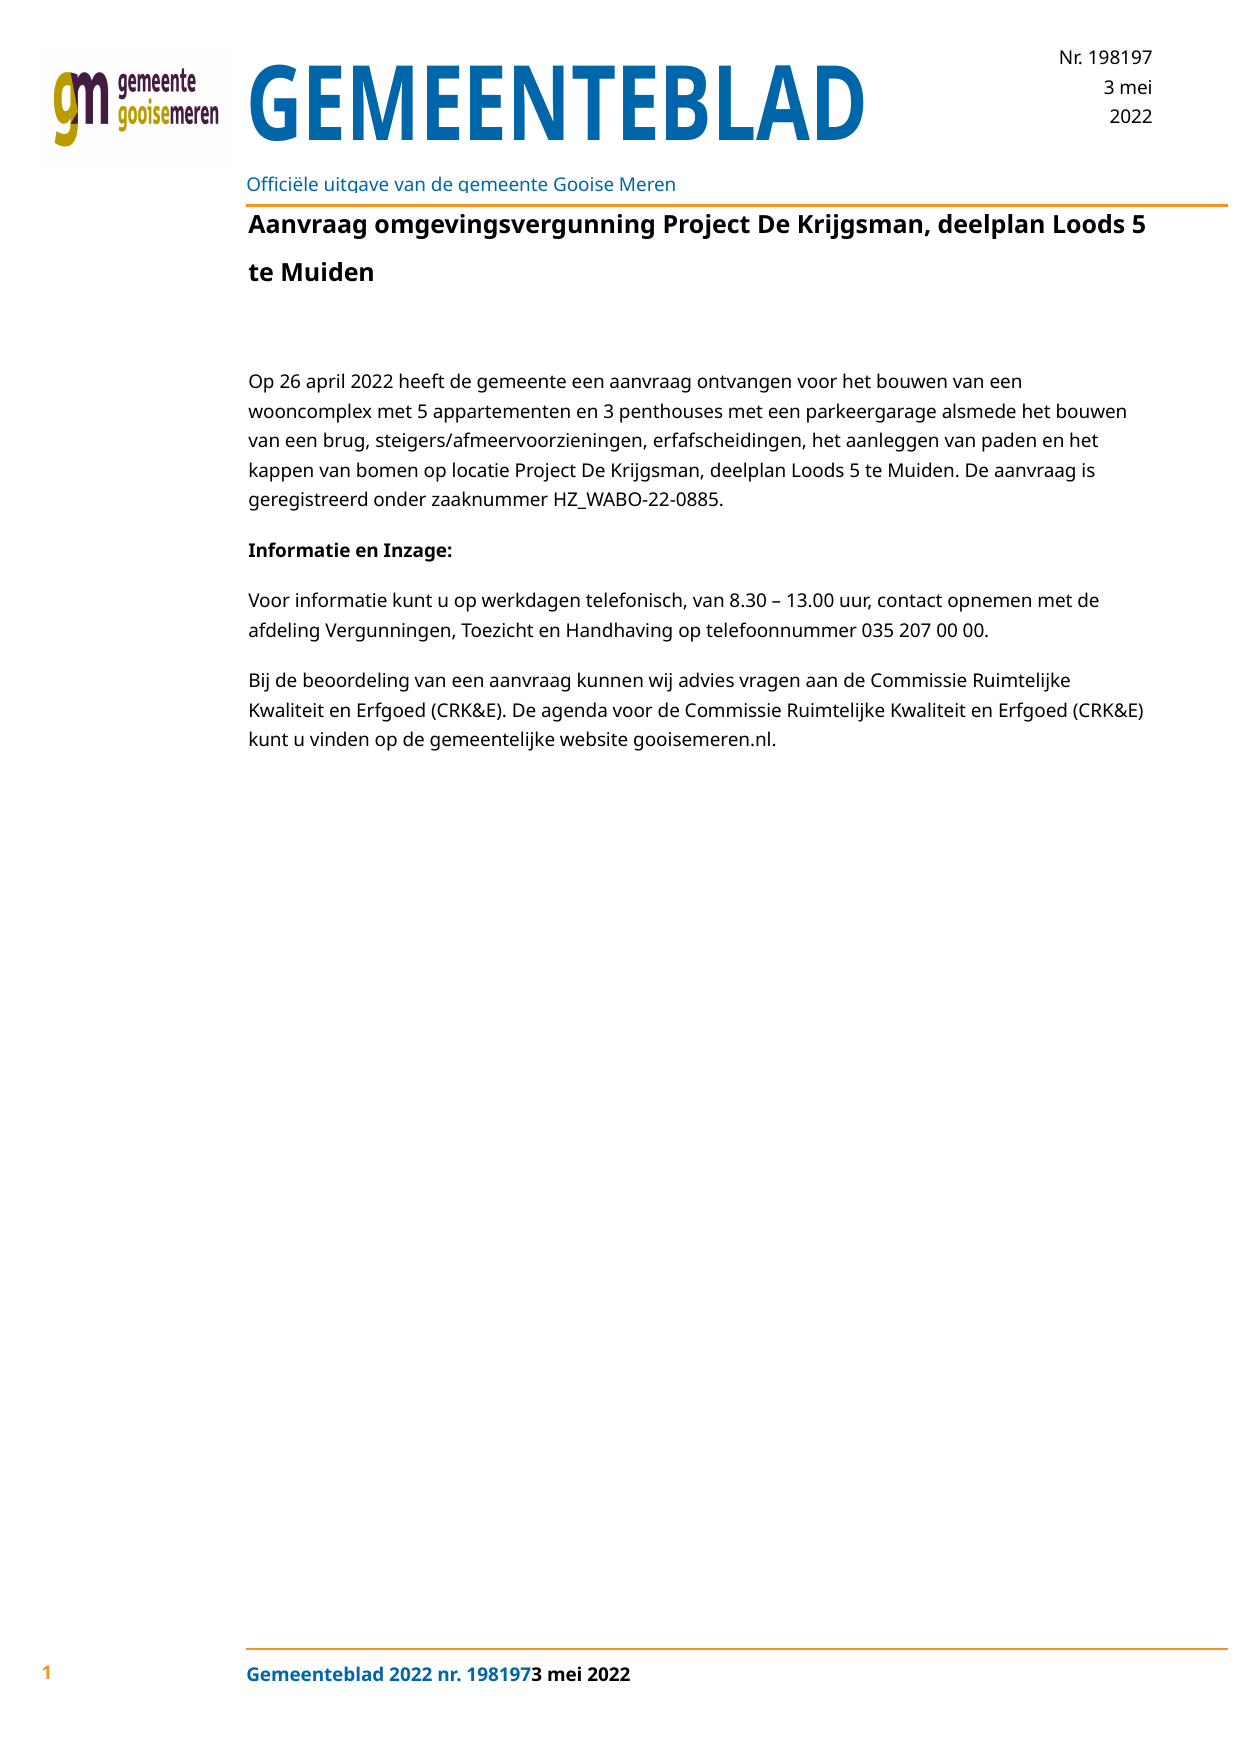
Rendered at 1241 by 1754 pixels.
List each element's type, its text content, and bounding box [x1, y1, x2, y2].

text Aanvraag omgevingsvergunning Project De Krijgsman, deelplan Loods 5 te Muiden [248, 207, 1152, 288]
text Informatie en Inzage: [248, 537, 1152, 563]
text Bij de beoordeling van een aanvraag kunnen wij advies vragen aan de Commissie Ruimtelijke Kwaliteit en Erfgoed (CRK&E). De agenda voor de Commissie Ruimtelijke Kwaliteit en Erfgoed (CRK&E) kunt u vinden op de gemeentelijke website gooisemeren.nl. [248, 667, 1152, 752]
text Op 26 april 2022 heeft de gemeente een aanvraag ontvangen voor het bouwen van een wooncomplex met 5 appartementen en 3 penthouses met een parkeergarage alsmede het bouwen van een brug, steigers/afmeervoorzieningen, erfafscheidingen, het aanleggen van paden en het kappen van bomen op locatie Project De Krijgsman, deelplan Loods 5 te Muiden. De aanvraag is geregistreerd onder zaaknummer HZ_WABO-22-0885. [248, 368, 1152, 512]
text Voor informatie kunt u op werkdagen telefonisch, van 8.30 – 13.00 uur, contact opnemen met de afdeling Vergunningen, Toezicht en Handhaving op telefoonnummer 035 207 00 00. [248, 587, 1152, 643]
picture [41, 47, 231, 172]
